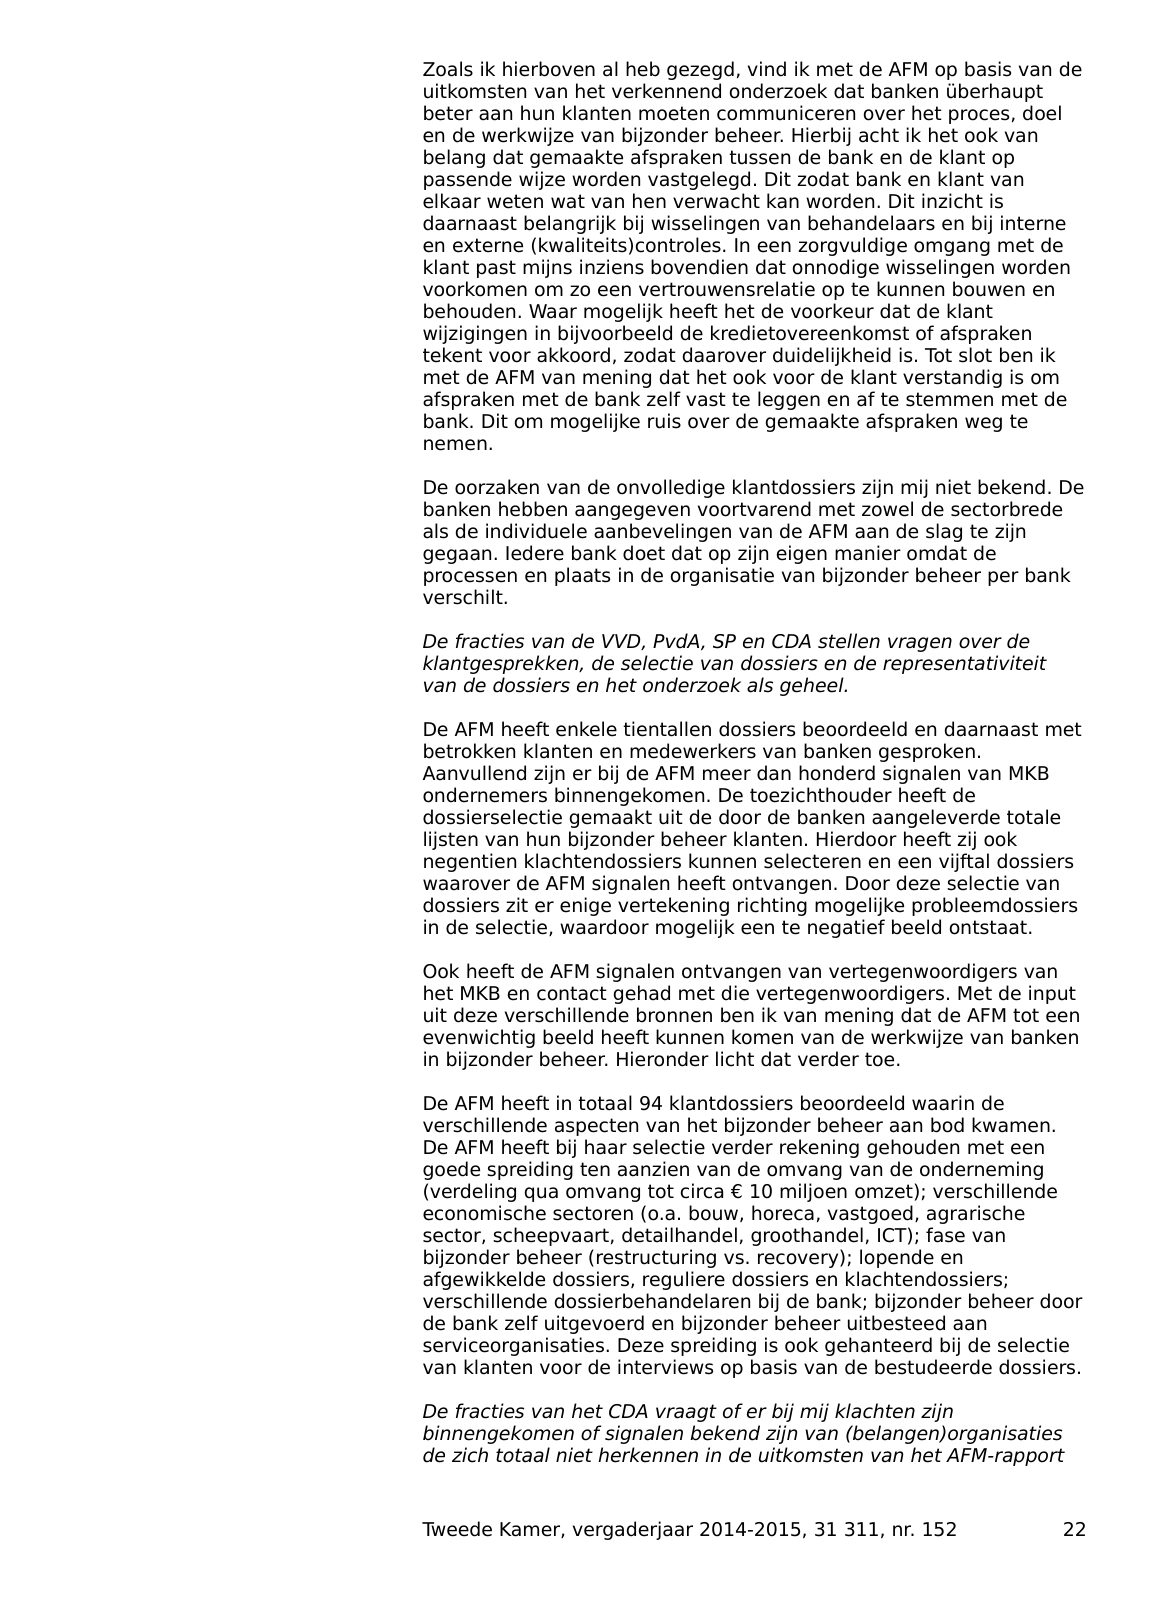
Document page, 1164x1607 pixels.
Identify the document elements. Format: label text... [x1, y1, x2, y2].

text De AFM heeft in totaal 94 klantdossiers beoordeeld waarin de verschillende aspecten van het bijzonder beheer aan bod kwamen. De AFM heeft bij haar selectie verder rekening gehouden met een goede spreiding ten aanzien van de omvang van de onderneming (verdeling qua omvang tot circa € 10 miljoen omzet); verschillende economische sectoren (o.a. bouw, horeca, vastgoed, agrarische sector, scheepvaart, detailhandel, groothandel, ICT); fase van bijzonder beheer (restructuring vs. recovery); lopende en afgewikkelde dossiers, reguliere dossiers en klachtendossiers; verschillende dossierbehandelaren bij de bank; bijzonder beheer door de bank zelf uitgevoerd en bijzonder beheer uitbesteed aan serviceorganisaties. Deze spreiding is ook gehanteerd bij de selectie van klanten voor de interviews op basis van de bestudeerde dossiers. [422, 1093, 1087, 1379]
text Ook heeft de AFM signalen ontvangen van vertegenwoordigers van het MKB en contact gehad met die vertegenwoordigers. Met de input uit deze verschillende bronnen ben ik van mening dat de AFM tot een evenwichtig beeld heeft kunnen komen van de werkwijze van banken in bijzonder beheer. Hieronder licht dat verder toe. [422, 961, 1087, 1071]
text De AFM heeft enkele tientallen dossiers beoordeeld en daarnaast met betrokken klanten en medewerkers van banken gesproken. Aanvullend zijn er bij de AFM meer dan honderd signalen van MKB ondernemers binnengekomen. De toezichthouder heeft de dossierselectie gemaakt uit de door de banken aangeleverde totale lijsten van hun bijzonder beheer klanten. Hierdoor heeft zij ook negentien klachtendossiers kunnen selecteren en een vijftal dossiers waarover de AFM signalen heeft ontvangen. Door deze selectie van dossiers zit er enige vertekening richting mogelijke probleemdossiers in de selectie, waardoor mogelijk een te negatief beeld ontstaat. [422, 719, 1087, 939]
text Zoals ik hierboven al heb gezegd, vind ik met de AFM op basis van de uitkomsten van het verkennend onderzoek dat banken überhaupt beter aan hun klanten moeten communiceren over het proces, doel en de werkwijze van bijzonder beheer. Hierbij acht ik het ook van belang dat gemaakte afspraken tussen de bank en de klant op passende wijze worden vastgelegd. Dit zodat bank en klant van elkaar weten wat van hen verwacht kan worden. Dit inzicht is daarnaast belangrijk bij wisselingen van behandelaars en bij interne en externe (kwaliteits)controles. In een zorgvuldige omgang met de klant past mijns inziens bovendien dat onnodige wisselingen worden voorkomen om zo een vertrouwensrelatie op te kunnen bouwen en behouden. Waar mogelijk heeft het de voorkeur dat de klant wijzigingen in bijvoorbeeld de kredietovereenkomst of afspraken tekent voor akkoord, zodat daarover duidelijkheid is. Tot slot ben ik met de AFM van mening dat het ook voor de klant verstandig is om afspraken met de bank zelf vast te leggen en af te stemmen met de bank. Dit om mogelijke ruis over de gemaakte afspraken weg te nemen. [422, 59, 1087, 455]
text De fracties van het CDA vraagt of er bij mij klachten zijn binnengekomen of signalen bekend zijn van (belangen)organisaties de zich totaal niet herkennen in de uitkomsten van het AFM-rapport [422, 1401, 1087, 1467]
text De oorzaken van de onvolledige klantdossiers zijn mij niet bekend. De banken hebben aangegeven voortvarend met zowel de sectorbrede als de individuele aanbevelingen van de AFM aan de slag te zijn gegaan. Iedere bank doet dat op zijn eigen manier omdat de processen en plaats in de organisatie van bijzonder beheer per bank verschilt. [422, 477, 1087, 609]
text De fracties van de VVD, PvdA, SP en CDA stellen vragen over de klantgesprekken, de selectie van dossiers en de representativiteit van de dossiers en het onderzoek als geheel. [422, 631, 1087, 697]
